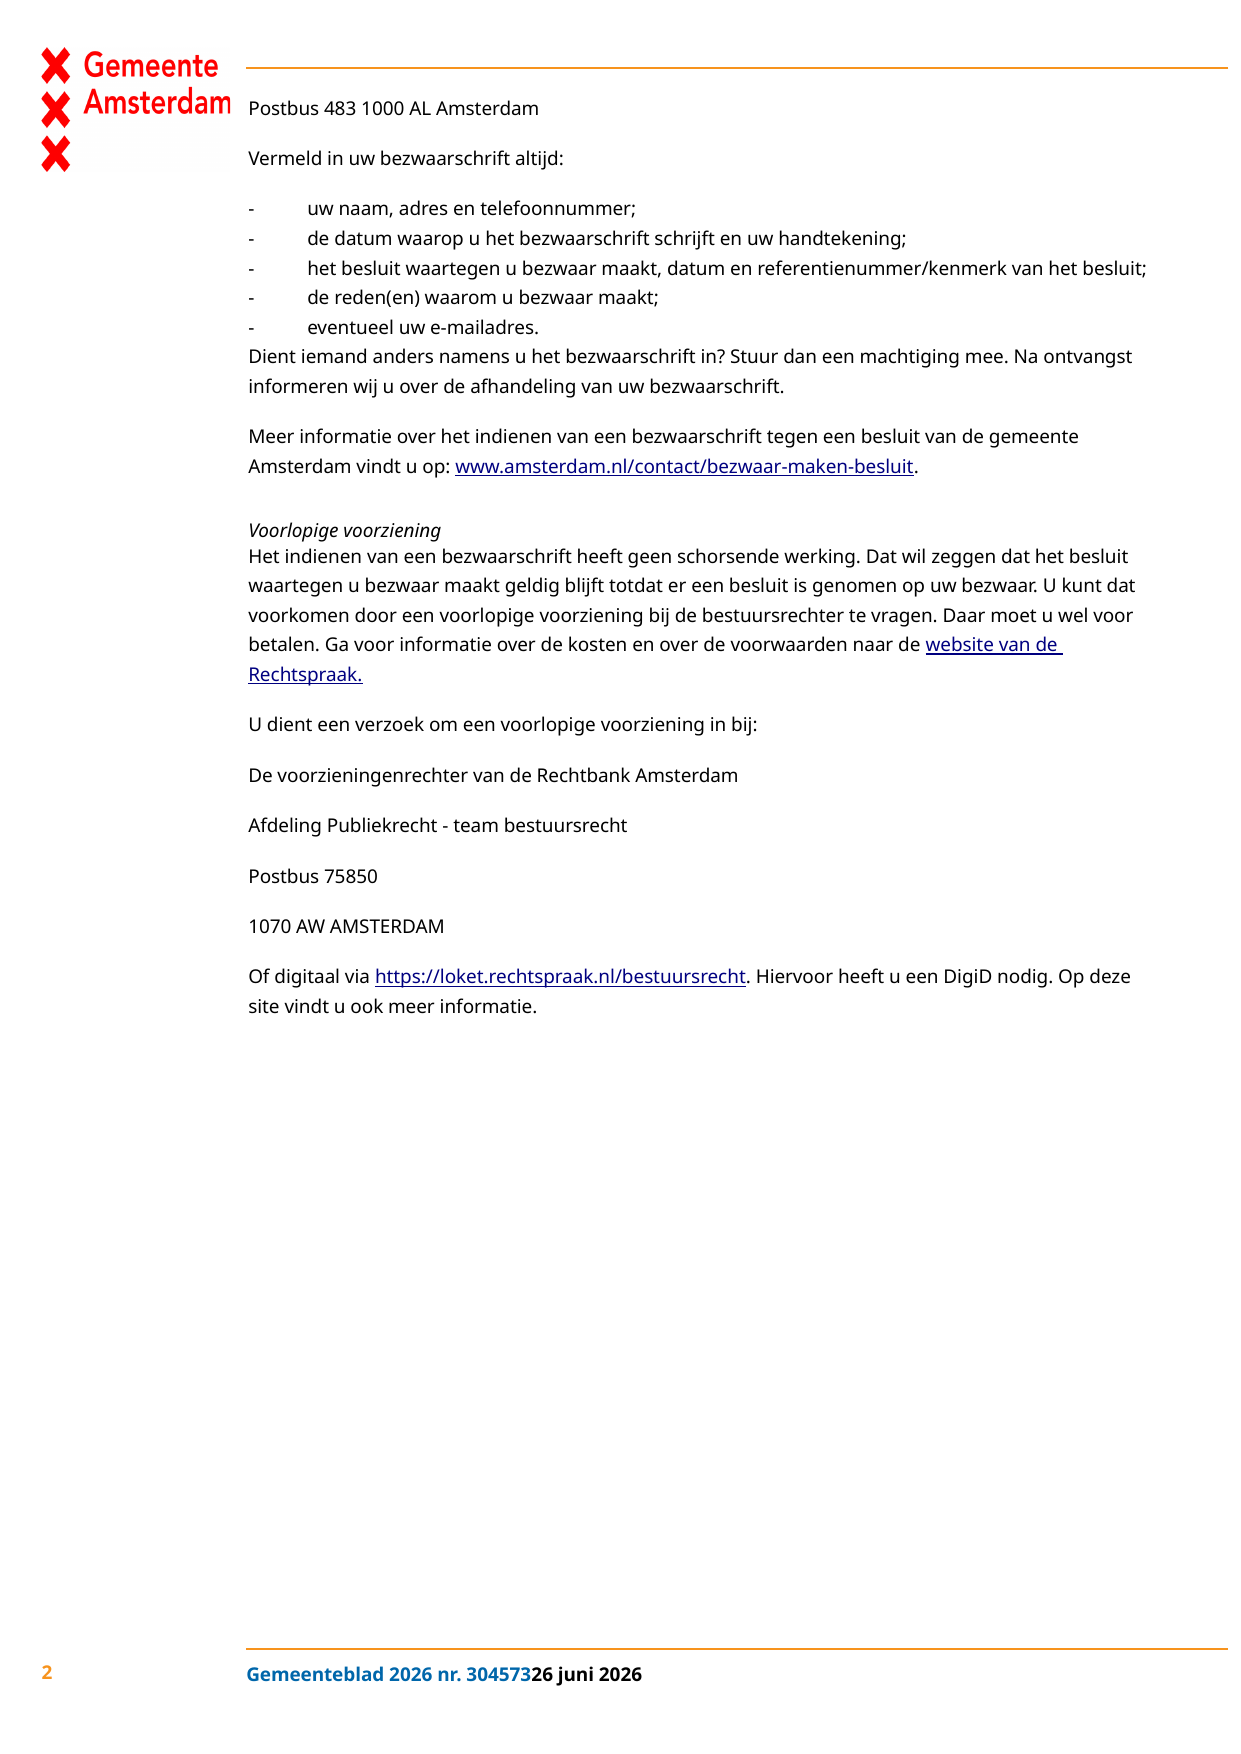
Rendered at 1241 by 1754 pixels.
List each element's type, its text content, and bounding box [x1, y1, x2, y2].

list de reden(en) waarom u bezwaar maakt; [248, 284, 1152, 310]
text Afdeling Publiekrecht - team bestuursrecht [248, 812, 1152, 838]
text Het indienen van een bezwaarschrift heeft geen schorsende werking. Dat wil zeggen dat het besluit waartegen u bezwaar maakt geldig blijft totdat er een besluit is genomen op uw bezwaar. U kunt dat voorkomen door een voorlopige voorziening bij de bestuursrechter te vragen. Daar moet u wel voor betalen. Ga voor informatie over de kosten en over de voorwaarden naar de website van de Rechtspraak. [248, 543, 1152, 687]
picture [41, 47, 231, 172]
text Dient iemand anders namens u het bezwaarschrift in? Stuur dan een machtiging mee. Na ontvangst informeren wij u over de afhandeling van uw bezwaarschrift. [248, 343, 1152, 399]
text Vermeld in uw bezwaarschrift altijd: [248, 145, 1152, 171]
text Postbus 483 1000 AL Amsterdam [248, 95, 1152, 121]
text Postbus 75850 [248, 863, 1152, 888]
text De voorzieningenrechter van de Rechtbank Amsterdam [248, 762, 1152, 788]
text Meer informatie over het indienen van een bezwaarschrift tegen een besluit van de gemeente Amsterdam vindt u op: www.amsterdam.nl/contact/bezwaar-maken-besluit. [248, 423, 1152, 479]
text U dient een verzoek om een voorlopige voorziening in bij: [248, 712, 1152, 737]
text Voorlopige voorziening [248, 517, 1152, 543]
list de datum waarop u het bezwaarschrift schrijft en uw handtekening; [248, 225, 1152, 251]
list uw naam, adres en telefoonnummer; [248, 196, 1152, 221]
text 1070 AW AMSTERDAM [248, 913, 1152, 939]
list het besluit waartegen u bezwaar maakt, datum en referentienummer/kenmerk van het besluit; [248, 255, 1152, 281]
text Of digitaal via https://loket.rechtspraak.nl/bestuursrecht. Hiervoor heeft u een DigiD nodig. Op deze site vindt u ook meer informatie. [248, 964, 1152, 1019]
list eventueel uw e-mailadres. [248, 314, 1152, 340]
